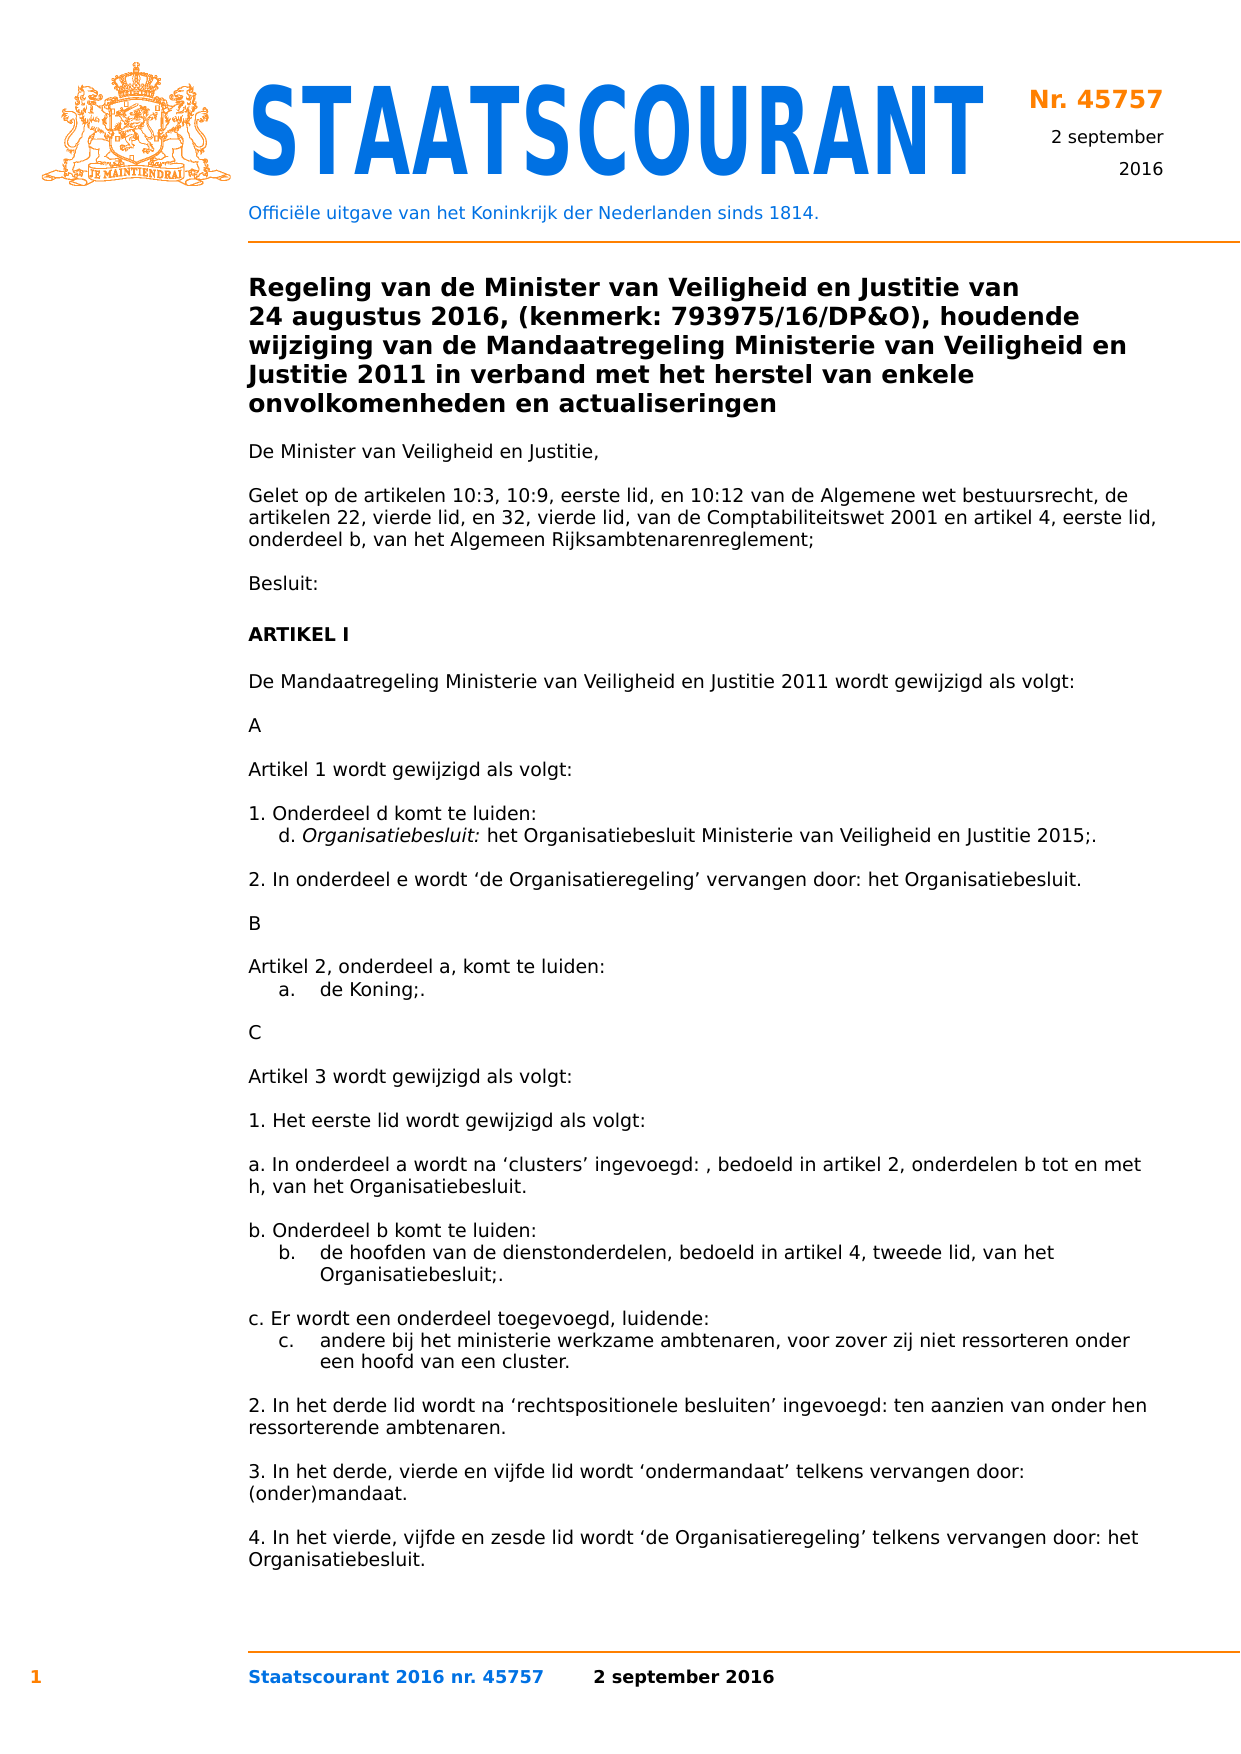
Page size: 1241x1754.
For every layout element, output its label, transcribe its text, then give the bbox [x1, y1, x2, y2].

table_cell 2 september [998, 121, 1240, 153]
text 2. In het derde lid wordt na ‘rechtspositionele besluiten’ ingevoegd: ten aanzien van onder hen ressorterende ambtenaren. [248, 1395, 1163, 1439]
text 2. In onderdeel e wordt ‘de Organisatieregeling’ vervangen door: het Organisatiebesluit. [248, 869, 1163, 891]
subtitle Regeling van de Minister van Veiligheid en Justitie van 24 augustus 2016, (kenmerk: 793975/16/DP&O), houdende wijziging van de Mandaatregeling Ministerie van Veiligheid en Justitie 2011 in verband met het herstel van enkele onvolkomenheden en actualiseringen [248, 273, 1163, 419]
text 1. Onderdeel d komt te luiden: [248, 803, 1163, 825]
text C [248, 1022, 1163, 1044]
table_header Nr. 45757 [998, 62, 1240, 121]
text a. In onderdeel a wordt na ‘clusters’ ingevoegd: , bedoeld in artikel 2, onderdelen b tot en met h, van het Organisatiebesluit. [248, 1154, 1163, 1198]
text c. andere bij het ministerie werkzame ambtenaren, voor zover zij niet ressorteren onder een hoofd van een cluster. [278, 1329, 1163, 1373]
text a. de Koning;. [278, 978, 1163, 1000]
text B [248, 913, 1163, 934]
table_cell 2016 [998, 153, 1240, 203]
text A [248, 715, 1163, 737]
text b. Onderdeel b komt te luiden: [248, 1220, 1163, 1242]
table_header STAATSCOURANT [248, 62, 998, 203]
text Artikel 1 wordt gewijzigd als volgt: [248, 759, 1163, 781]
text 4. In het vierde, vijfde en zesde lid wordt ‘de Organisatieregeling’ telkens vervangen door: het Organisatiebesluit. [248, 1527, 1163, 1571]
text Besluit: [248, 572, 1163, 594]
text c. Er wordt een onderdeel toegevoegd, luidende: [248, 1307, 1163, 1329]
text d. Organisatiebesluit: het Organisatiebesluit Ministerie van Veiligheid en Justitie 2015;. [278, 825, 1163, 847]
picture [41, 62, 231, 186]
text Gelet op de artikelen 10:3, 10:9, eerste lid, en 10:12 van de Algemene wet bestuursrecht, de artikelen 22, vierde lid, en 32, vierde lid, van de Comptabiliteitswet 2001 en artikel 4, eerste lid, onderdeel b, van het Algemeen Rijksambtenarenreglement; [248, 484, 1163, 551]
table_cell Officiële uitgave van het Koninkrijk der Nederlanden sinds 1814. [248, 203, 1240, 241]
table_header [25, 62, 248, 241]
text De Minister van Veiligheid en Justitie, [248, 441, 1163, 463]
subtitle ARTIKEL I [248, 624, 1163, 646]
text b. de hoofden van de dienstonderdelen, bedoeld in artikel 4, tweede lid, van het Organisatiebesluit;. [278, 1242, 1163, 1286]
text Artikel 2, onderdeel a, komt te luiden: [248, 956, 1163, 978]
text 1. Het eerste lid wordt gewijzigd als volgt: [248, 1110, 1163, 1132]
text Artikel 3 wordt gewijzigd als volgt: [248, 1066, 1163, 1088]
text De Mandaatregeling Ministerie van Veiligheid en Justitie 2011 wordt gewijzigd als volgt: [248, 671, 1163, 693]
text 3. In het derde, vierde en vijfde lid wordt ‘ondermandaat’ telkens vervangen door: (onder)mandaat. [248, 1461, 1163, 1505]
